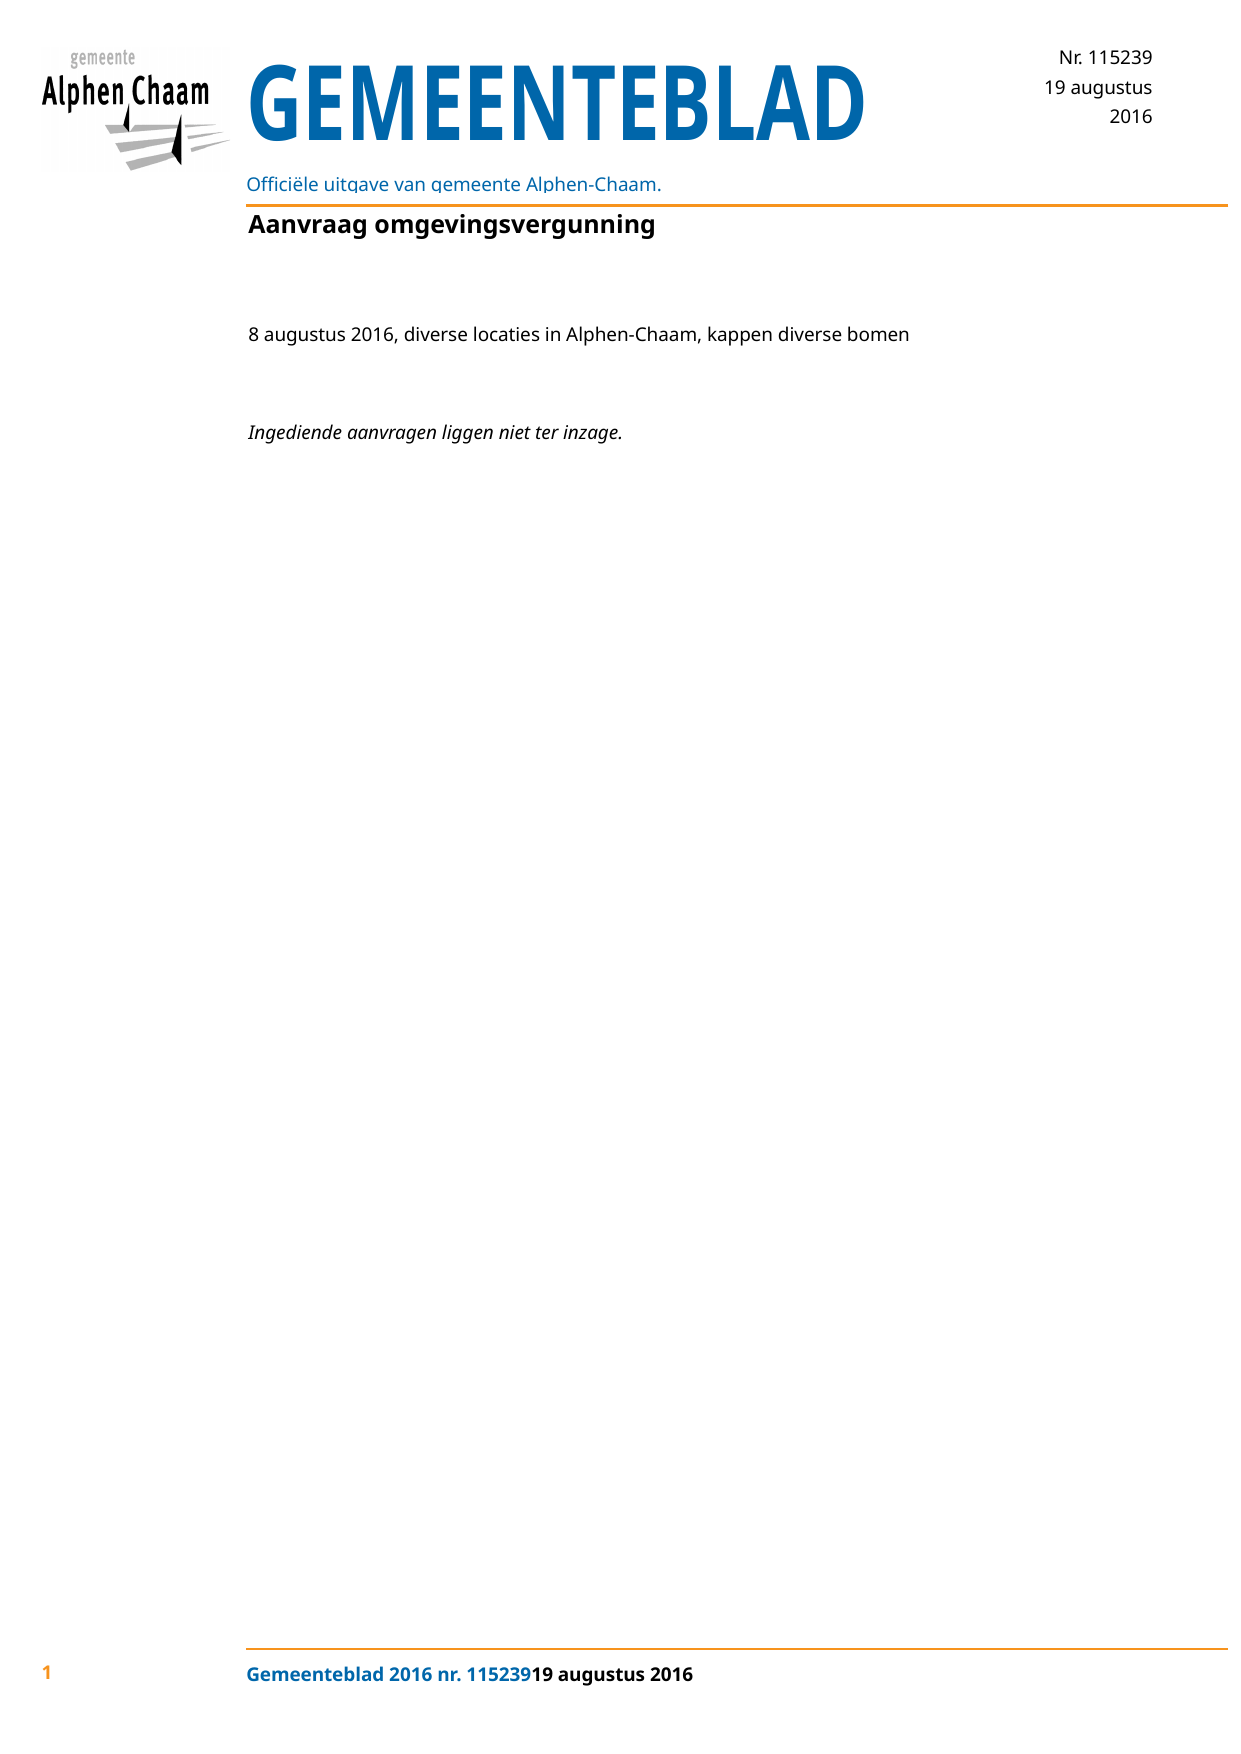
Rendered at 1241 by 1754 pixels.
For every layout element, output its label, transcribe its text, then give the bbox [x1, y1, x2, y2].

picture [41, 47, 231, 172]
text 8 augustus 2016, diverse locaties in Alphen-Chaam, kappen diverse bomen [248, 321, 1152, 346]
text Aanvraag omgevingsvergunning [248, 207, 1152, 241]
text Ingediende aanvragen liggen niet ter inzage. [248, 419, 1152, 445]
